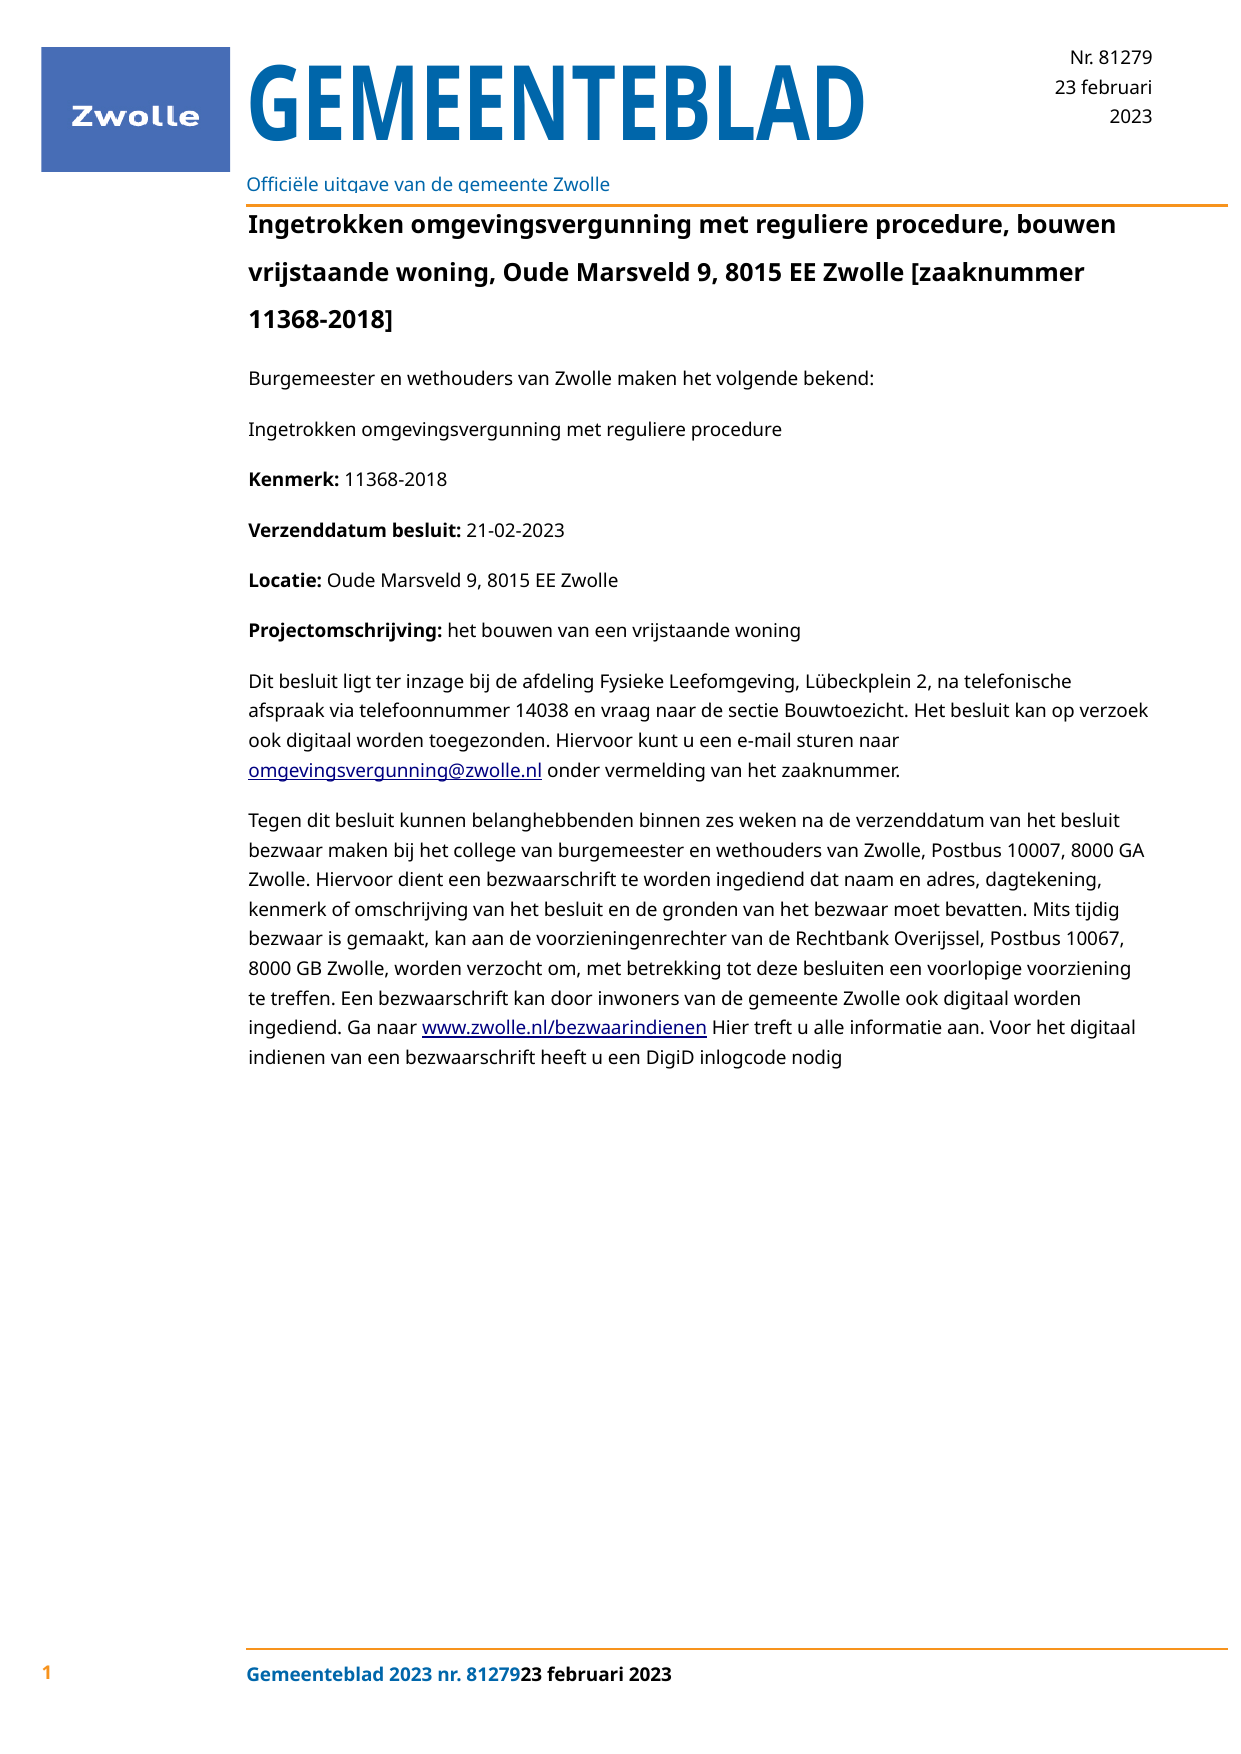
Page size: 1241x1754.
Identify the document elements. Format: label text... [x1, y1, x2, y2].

text Ingetrokken omgevingsvergunning met reguliere procedure, bouwen vrijstaande woning, Oude Marsveld 9, 8015 EE Zwolle [zaaknummer 11368-2018] [248, 207, 1152, 336]
text Burgemeester en wethouders van Zwolle maken het volgende bekend: [248, 366, 1152, 391]
text Verzenddatum besluit: 21-02-2023 [248, 517, 1152, 542]
text Ingetrokken omgevingsvergunning met reguliere procedure [248, 416, 1152, 442]
picture [41, 47, 231, 172]
text Locatie: Oude Marsveld 9, 8015 EE Zwolle [248, 567, 1152, 593]
text Projectomschrijving: het bouwen van een vrijstaande woning [248, 618, 1152, 643]
text Kenmerk: 11368-2018 [248, 466, 1152, 492]
text Tegen dit besluit kunnen belanghebbenden binnen zes weken na de verzenddatum van het besluit bezwaar maken bij het college van burgemeester en wethouders van Zwolle, Postbus 10007, 8000 GA Zwolle. Hiervoor dient een bezwaarschrift te worden ingediend dat naam en adres, dagtekening, kenmerk of omschrijving van het besluit en de gronden van het bezwaar moet bevatten. Mits tijdig bezwaar is gemaakt, kan aan de voorzieningenrechter van de Rechtbank Overijssel, Postbus 10067, 8000 GB Zwolle, worden verzocht om, met betrekking tot deze besluiten een voorlopige voorziening te treffen. Een bezwaarschrift kan door inwoners van de gemeente Zwolle ook digitaal worden ingediend. Ga naar www.zwolle.nl/bezwaarindienen Hier treft u alle informatie aan. Voor het digitaal indienen van een bezwaarschrift heeft u een DigiD inlogcode nodig [248, 807, 1152, 1069]
text Dit besluit ligt ter inzage bij de afdeling Fysieke Leefomgeving, Lübeckplein 2, na telefonische afspraak via telefoonnummer 14038 en vraag naar de sectie Bouwtoezicht. Het besluit kan op verzoek ook digitaal worden toegezonden. Hiervoor kunt u een e-mail sturen naar omgevingsvergunning@zwolle.nl onder vermelding van het zaaknummer. [248, 668, 1152, 782]
